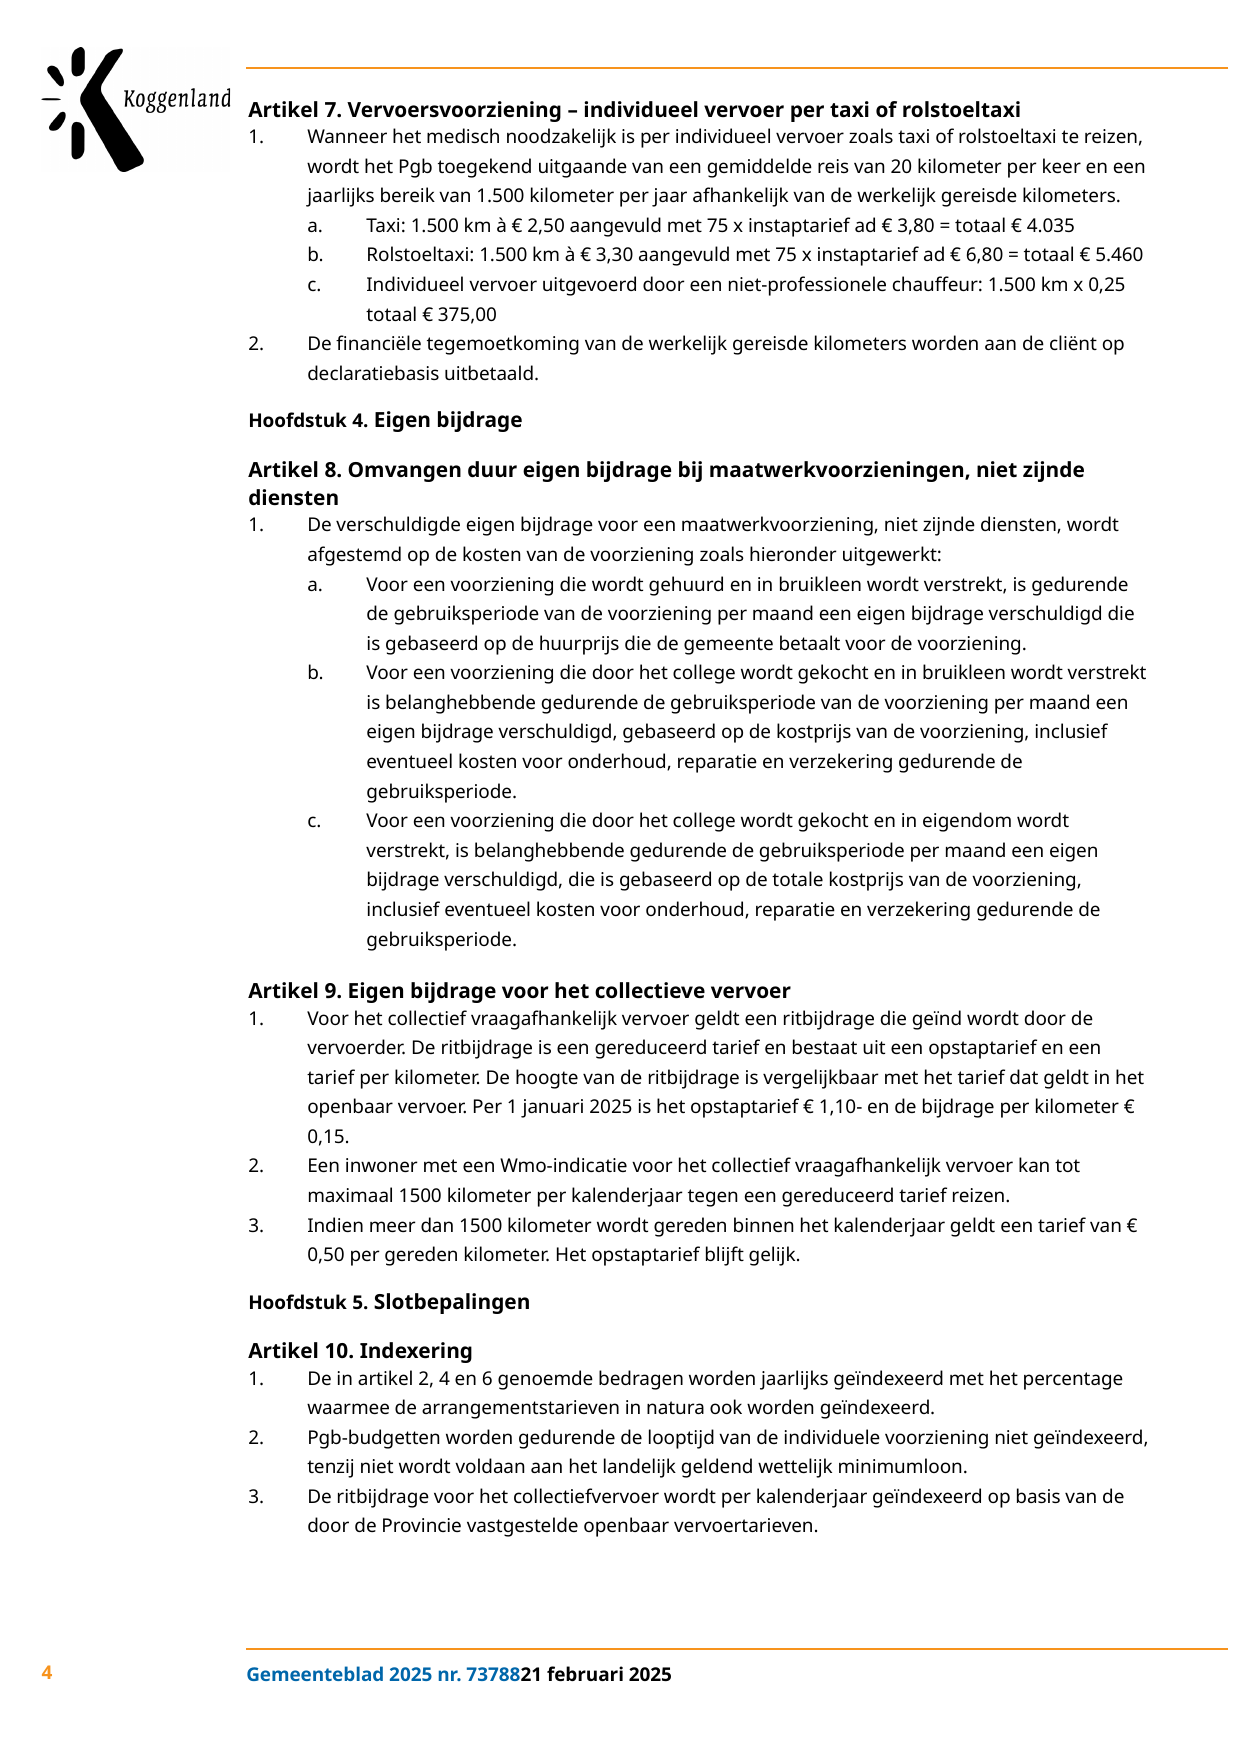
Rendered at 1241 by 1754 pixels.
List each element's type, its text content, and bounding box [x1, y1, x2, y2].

list De in artikel 2, 4 en 6 genoemde bedragen worden jaarlijks geïndexeerd met het percentage waarmee de arrangementstarieven in natura ook worden geïndexeerd. [248, 1365, 1152, 1420]
text Artikel 10. Indexering [248, 1336, 1152, 1365]
list De verschuldigde eigen bijdrage voor een maatwerkvoorziening, niet zijnde diensten, wordt afgestemd op de kosten van de voorziening zoals hieronder uitgewerkt: [248, 512, 1152, 567]
list De financiële tegemoetkoming van de werkelijk gereisde kilometers worden aan de cliënt op declaratiebasis uitbetaald. [248, 330, 1152, 386]
list Rolstoeltaxi: 1.500 km à € 3,30 aangevuld met 75 x instaptarief ad € 6,80 = totaal € 5.460 [307, 242, 1152, 267]
list Taxi: 1.500 km à € 2,50 aangevuld met 75 x instaptarief ad € 3,80 = totaal € 4.035 [307, 212, 1152, 238]
list Voor een voorziening die door het college wordt gekocht en in eigendom wordt verstrekt, is belanghebbende gedurende de gebruiksperiode per maand een eigen bijdrage verschuldigd, die is gebaseerd op de totale kostprijs van de voorziening, inclusief eventueel kosten voor onderhoud, reparatie en verzekering gedurende de gebruiksperiode. [307, 807, 1152, 952]
text Artikel 7. Vervoersvoorziening – individueel vervoer per taxi of rolstoeltaxi [248, 95, 1152, 123]
picture [41, 47, 231, 172]
text Hoofdstuk 5. Slotbepalingen [248, 1287, 1152, 1315]
text Artikel 9. Eigen bijdrage voor het collectieve vervoer [248, 976, 1152, 1005]
list Voor een voorziening die door het college wordt gekocht en in bruikleen wordt verstrekt is belanghebbende gedurende de gebruiksperiode van de voorziening per maand een eigen bijdrage verschuldigd, gebaseerd op de kostprijs van de voorziening, inclusief eventueel kosten voor onderhoud, reparatie en verzekering gedurende de gebruiksperiode. [307, 659, 1152, 804]
list De ritbijdrage voor het collectiefvervoer wordt per kalenderjaar geïndexeerd op basis van de door de Provincie vastgestelde openbaar vervoertarieven. [248, 1483, 1152, 1538]
list Voor een voorziening die wordt gehuurd en in bruikleen wordt verstrekt, is gedurende de gebruiksperiode van de voorziening per maand een eigen bijdrage verschuldigd die is gebaseerd op de huurprijs die de gemeente betaalt voor de voorziening. [307, 571, 1152, 656]
list Een inwoner met een Wmo-indicatie voor het collectief vraagafhankelijk vervoer kan tot maximaal 1500 kilometer per kalenderjaar tegen een gereduceerd tarief reizen. [248, 1153, 1152, 1208]
text Artikel 8. Omvangen duur eigen bijdrage bij maatwerkvoorzieningen, niet zijnde diensten [248, 455, 1152, 512]
list Individueel vervoer uitgevoerd door een niet-professionele chauffeur: 1.500 km x 0,25 totaal € 375,00 [307, 271, 1152, 326]
list Pgb-budgetten worden gedurende de looptijd van de individuele voorziening niet geïndexeerd, tenzij niet wordt voldaan aan het landelijk geldend wettelijk minimumloon. [248, 1424, 1152, 1479]
text Hoofdstuk 4. Eigen bijdrage [248, 406, 1152, 434]
list Voor het collectief vraagafhankelijk vervoer geldt een ritbijdrage die geïnd wordt door de vervoerder. De ritbijdrage is een gereduceerd tarief en bestaat uit een opstaptarief en een tarief per kilometer. De hoogte van de ritbijdrage is vergelijkbaar met het tarief dat geldt in het openbaar vervoer. Per 1 januari 2025 is het opstaptarief € 1,10- en de bijdrage per kilometer € 0,15. [248, 1005, 1152, 1149]
list Indien meer dan 1500 kilometer wordt gereden binnen het kalenderjaar geldt een tarief van € 0,50 per gereden kilometer. Het opstaptarief blijft gelijk. [248, 1212, 1152, 1267]
list Wanneer het medisch noodzakelijk is per individueel vervoer zoals taxi of rolstoeltaxi te reizen, wordt het Pgb toegekend uitgaande van een gemiddelde reis van 20 kilometer per keer en een jaarlijks bereik van 1.500 kilometer per jaar afhankelijk van de werkelijk gereisde kilometers. [248, 123, 1152, 208]
